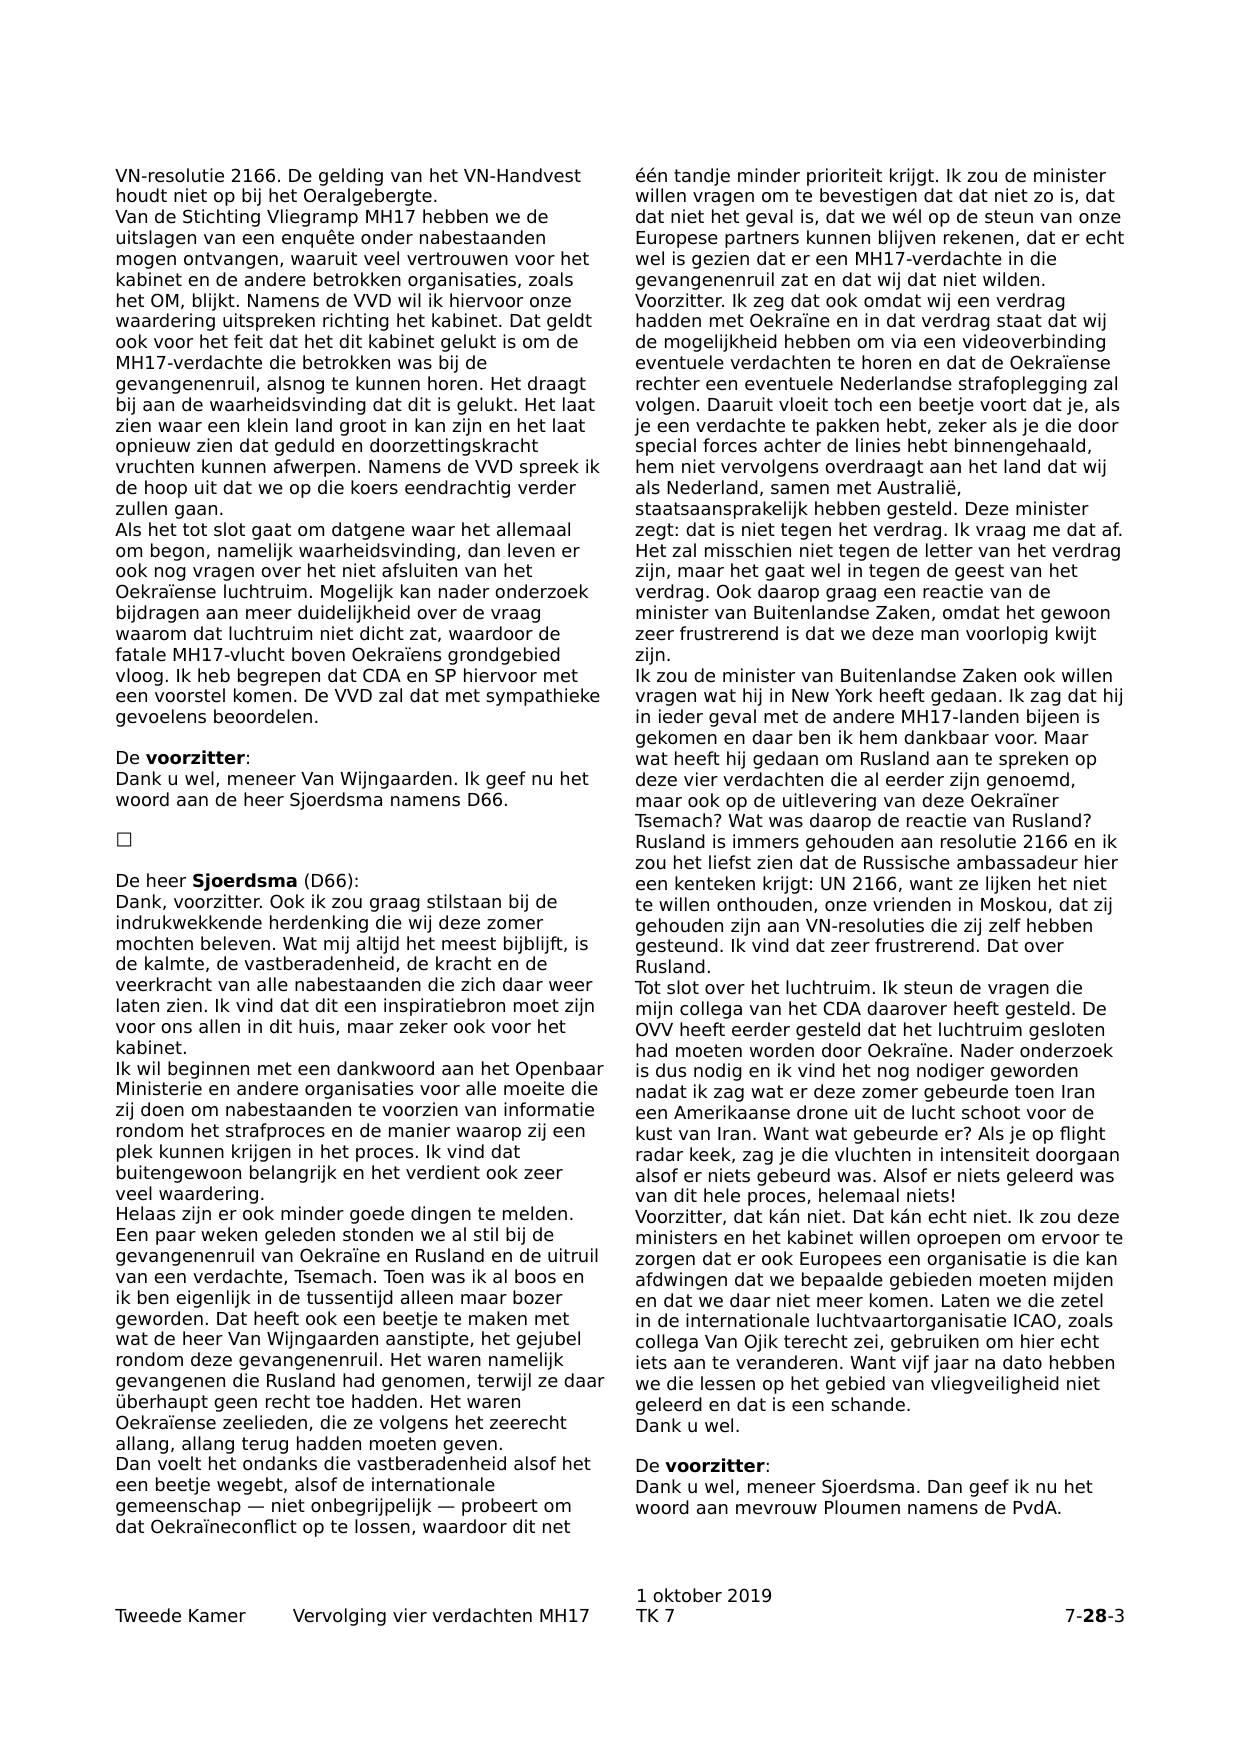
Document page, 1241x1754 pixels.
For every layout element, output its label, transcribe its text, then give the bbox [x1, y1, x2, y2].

text Helaas zijn er ook minder goede dingen te melden. Een paar weken geleden stonden we al stil bij de gevangenenruil van Oekraïne en Rusland en de uitruil van een verdachte, Tsemach. Toen was ik al boos en ik ben eigenlijk in de tussentijd alleen maar bozer geworden. Dat heeft ook een beetje te maken met wat de heer Van Wijngaarden aanstipte, het gejubel rondom deze gevangenenruil. Het waren namelijk gevangenen die Rusland had genomen, terwijl ze daar überhaupt geen recht toe hadden. Het waren Oekraïense zeelieden, die ze volgens het zeerecht allang, allang terug hadden moeten geven. [115, 1204, 605, 1454]
text Dank, voorzitter. Ook ik zou graag stilstaan bij de indrukwekkende herdenking die wij deze zomer mochten beleven. Wat mij altijd het meest bijblijft, is de kalmte, de vastberadenheid, de kracht en de veerkracht van alle nabestaanden die zich daar weer laten zien. Ik vind dat dit een inspiratiebron moet zijn voor ons allen in dit huis, maar zeker ook voor het kabinet. [115, 892, 605, 1058]
text Ik zou de minister van Buitenlandse Zaken ook willen vragen wat hij in New York heeft gedaan. Ik zag dat hij in ieder geval met de andere MH17-landen bijeen is gekomen en daar ben ik hem dankbaar voor. Maar wat heeft hij gedaan om Rusland aan te spreken op deze vier verdachten die al eerder zijn genoemd, maar ook op de uitlevering van deze Oekraïner Tsemach? Wat was daarop de reactie van Rusland? Rusland is immers gehouden aan resolutie 2166 en ik zou het liefst zien dat de Russische ambassadeur hier een kenteken krijgt: UN 2166, want ze lijken het niet te willen onthouden, onze vrienden in Moskou, dat zij gehouden zijn aan VN-resoluties die zij zelf hebben gesteund. Ik vind dat zeer frustrerend. Dat over Rusland. [635, 665, 1125, 978]
text De voorzitter: [115, 748, 605, 768]
text Tot slot over het luchtruim. Ik steun de vragen die mijn collega van het CDA daarover heeft gesteld. De OVV heeft eerder gesteld dat het luchtruim gesloten had moeten worden door Oekraïne. Nader onderzoek is dus nodig en ik vind het nog nodiger geworden nadat ik zag wat er deze zomer gebeurde toen Iran een Amerikaanse drone uit de lucht schoot voor de kust van Iran. Want wat gebeurde er? Als je op flight radar keek, zag je die vluchten in intensiteit doorgaan alsof er niets gebeurd was. Alsof er niets geleerd was van dit hele proces, helemaal niets! [635, 978, 1125, 1207]
text Als het tot slot gaat om datgene waar het allemaal om begon, namelijk waarheidsvinding, dan leven er ook nog vragen over het niet afsluiten van het Oekraïense luchtruim. Mogelijk kan nader onderzoek bijdragen aan meer duidelijkheid over de vraag waarom dat luchtruim niet dicht zat, waardoor de fatale MH17-vlucht boven Oekraïens grondgebied vloog. Ik heb begrepen dat CDA en SP hiervoor met een voorstel komen. De VVD zal dat met sympathieke gevoelens beoordelen. [115, 519, 605, 728]
text Dank u wel, meneer Sjoerdsma. Dan geef ik nu het woord aan mevrouw Ploumen namens de PvdA. [635, 1477, 1125, 1518]
text Dan voelt het ondanks die vastberadenheid alsof het een beetje wegebt, alsof de internationale gemeenschap — niet onbegrijpelijk — probeert om dat Oekraïneconflict op te lossen, waardoor dit net [115, 1454, 605, 1537]
text één tandje minder prioriteit krijgt. Ik zou de minister willen vragen om te bevestigen dat dat niet zo is, dat dat niet het geval is, dat we wél op de steun van onze Europese partners kunnen blijven rekenen, dat er echt wel is gezien dat er een MH17-verdachte in die gevangenenruil zat en dat wij dat niet wilden. [635, 165, 1125, 290]
text Dank u wel. [635, 1415, 1125, 1436]
text De voorzitter: [635, 1456, 1125, 1477]
text Voorzitter. Ik zeg dat ook omdat wij een verdrag hadden met Oekraïne en in dat verdrag staat dat wij de mogelijkheid hebben om via een videoverbinding eventuele verdachten te horen en dat de Oekraïense rechter een eventuele Nederlandse strafoplegging zal volgen. Daaruit vloeit toch een beetje voort dat je, als je een verdachte te pakken hebt, zeker als je die door special forces achter de linies hebt binnengehaald, hem niet vervolgens overdraagt aan het land dat wij als Nederland, samen met Australië, staatsaansprakelijk hebben gesteld. Deze minister zegt: dat is niet tegen het verdrag. Ik vraag me dat af. Het zal misschien niet tegen de letter van het verdrag zijn, maar het gaat wel in tegen de geest van het verdrag. Ook daarop graag een reactie van de minister van Buitenlandse Zaken, omdat het gewoon zeer frustrerend is dat we deze man voorlopig kwijt zijn. [635, 290, 1125, 665]
text Van de Stichting Vliegramp MH17 hebben we de uitslagen van een enquête onder nabestaanden mogen ontvangen, waaruit veel vertrouwen voor het kabinet en de andere betrokken organisaties, zoals het OM, blijkt. Namens de VVD wil ik hiervoor onze waardering uitspreken richting het kabinet. Dat geldt ook voor het feit dat het dit kabinet gelukt is om de MH17-verdachte die betrokken was bij de gevangenenruil, alsnog te kunnen horen. Het draagt bij aan de waarheidsvinding dat dit is gelukt. Het laat zien waar een klein land groot in kan zijn en het laat opnieuw zien dat geduld en doorzettingskracht vruchten kunnen afwerpen. Namens de VVD spreek ik de hoop uit dat we op die koers eendrachtig verder zullen gaan. [115, 207, 605, 519]
text ⬜ [115, 830, 605, 851]
text Dank u wel, meneer Van Wijngaarden. Ik geef nu het woord aan de heer Sjoerdsma namens D66. [115, 768, 605, 810]
text VN-resolutie 2166. De gelding van het VN-Handvest houdt niet op bij het Oeralgebergte. [115, 165, 605, 207]
text De heer Sjoerdsma (D66): [115, 871, 605, 892]
text Ik wil beginnen met een dankwoord aan het Openbaar Ministerie en andere organisaties voor alle moeite die zij doen om nabestaanden te voorzien van informatie rondom het strafproces en de manier waarop zij een plek kunnen krijgen in het proces. Ik vind dat buitengewoon belangrijk en het verdient ook zeer veel waardering. [115, 1058, 605, 1204]
text Voorzitter, dat kán niet. Dat kán echt niet. Ik zou deze ministers en het kabinet willen oproepen om ervoor te zorgen dat er ook Europees een organisatie is die kan afdwingen dat we bepaalde gebieden moeten mijden en dat we daar niet meer komen. Laten we die zetel in de internationale luchtvaartorganisatie ICAO, zoals collega Van Ojik terecht zei, gebruiken om hier echt iets aan te veranderen. Want vijf jaar na dato hebben we die lessen op het gebied van vliegveiligheid niet geleerd en dat is een schande. [635, 1207, 1125, 1415]
